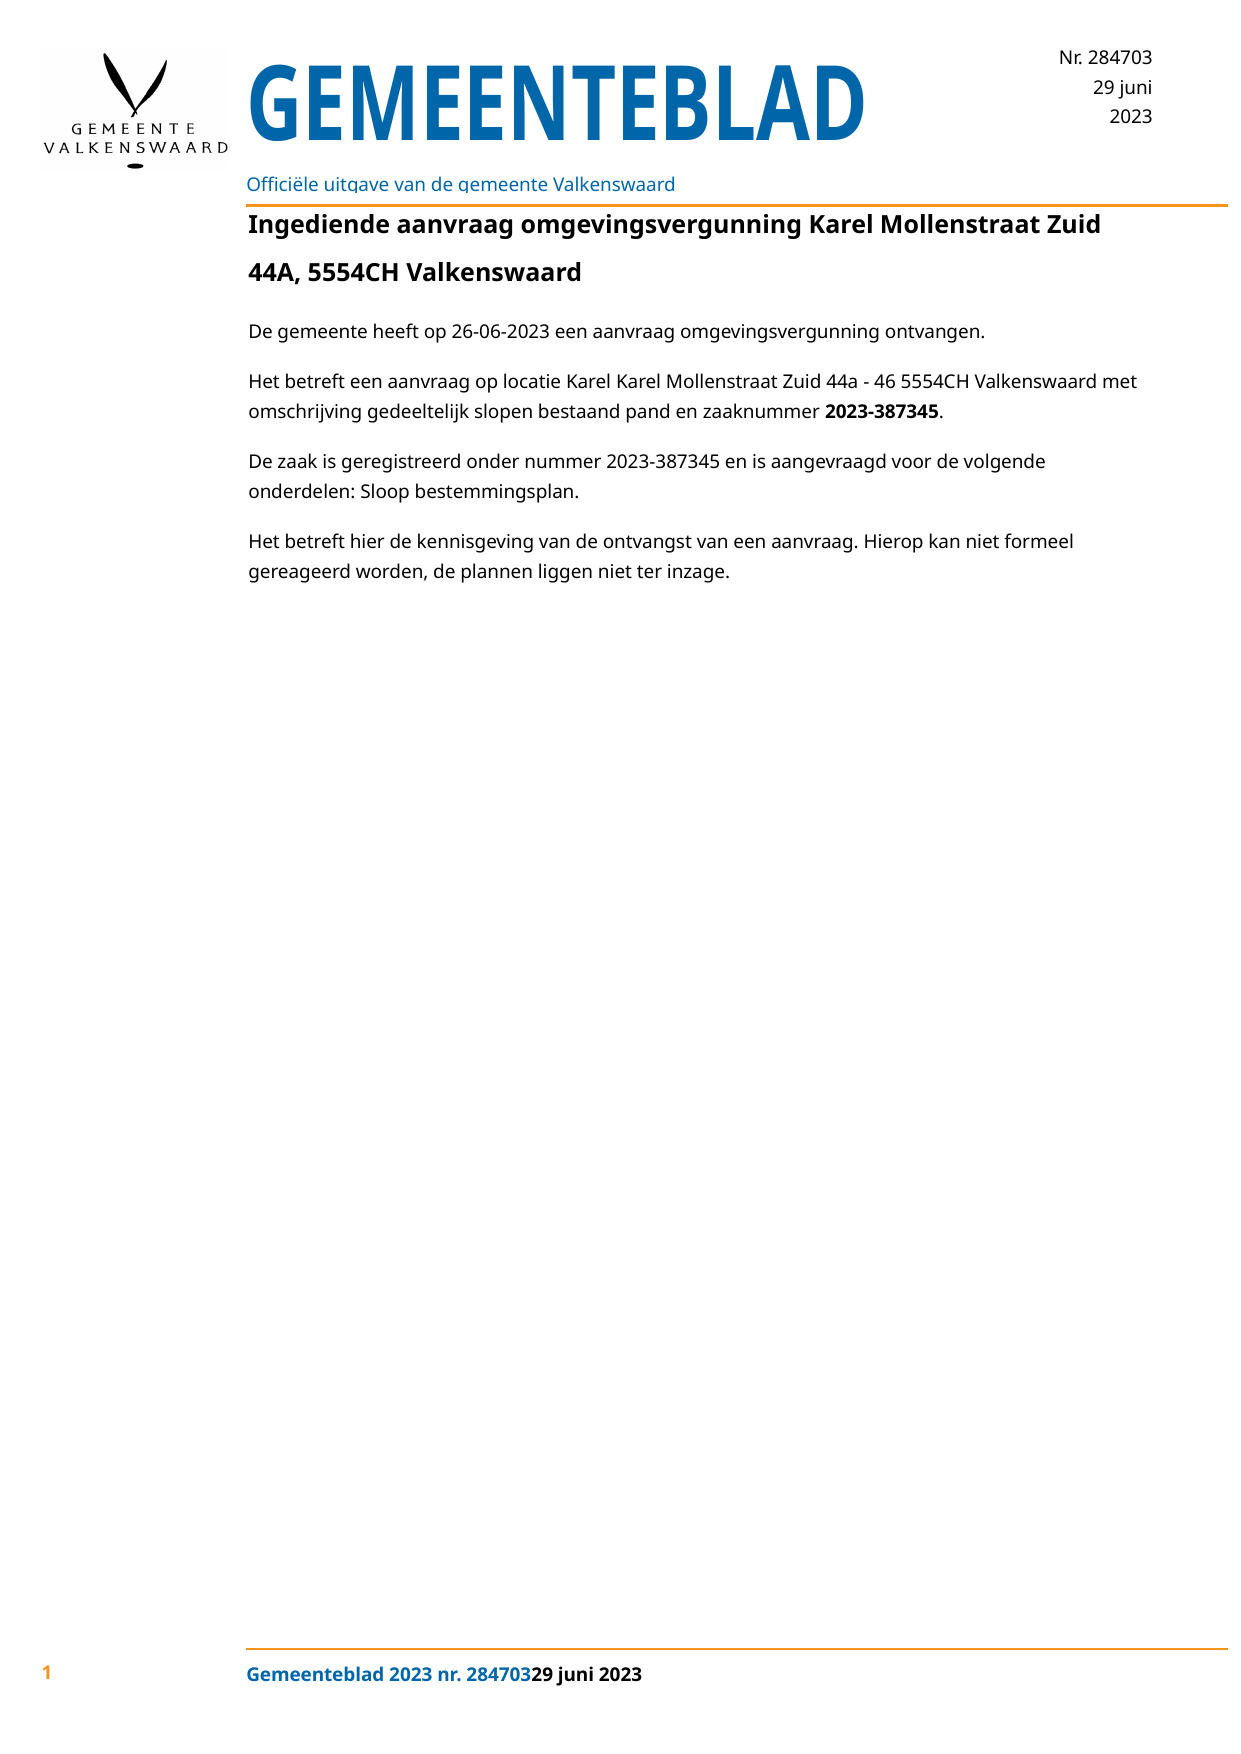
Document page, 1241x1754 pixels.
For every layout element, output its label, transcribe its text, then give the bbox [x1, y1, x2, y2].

text Het betreft hier de kennisgeving van de ontvangst van een aanvraag. Hierop kan niet formeel gereageerd worden, de plannen liggen niet ter inzage. [248, 528, 1152, 584]
text Het betreft een aanvraag op locatie Karel Karel Mollenstraat Zuid 44a - 46 5554CH Valkenswaard met omschrijving gedeeltelijk slopen bestaand pand en zaaknummer 2023-387345. [248, 368, 1152, 424]
text De zaak is geregistreerd onder nummer 2023-387345 en is aangevraagd voor de volgende onderdelen: Sloop bestemmingsplan. [248, 448, 1152, 504]
text Ingediende aanvraag omgevingsvergunning Karel Mollenstraat Zuid 44A, 5554CH Valkenswaard [248, 207, 1152, 288]
picture [41, 47, 231, 172]
text De gemeente heeft op 26-06-2023 een aanvraag omgevingsvergunning ontvangen. [248, 318, 1152, 344]
